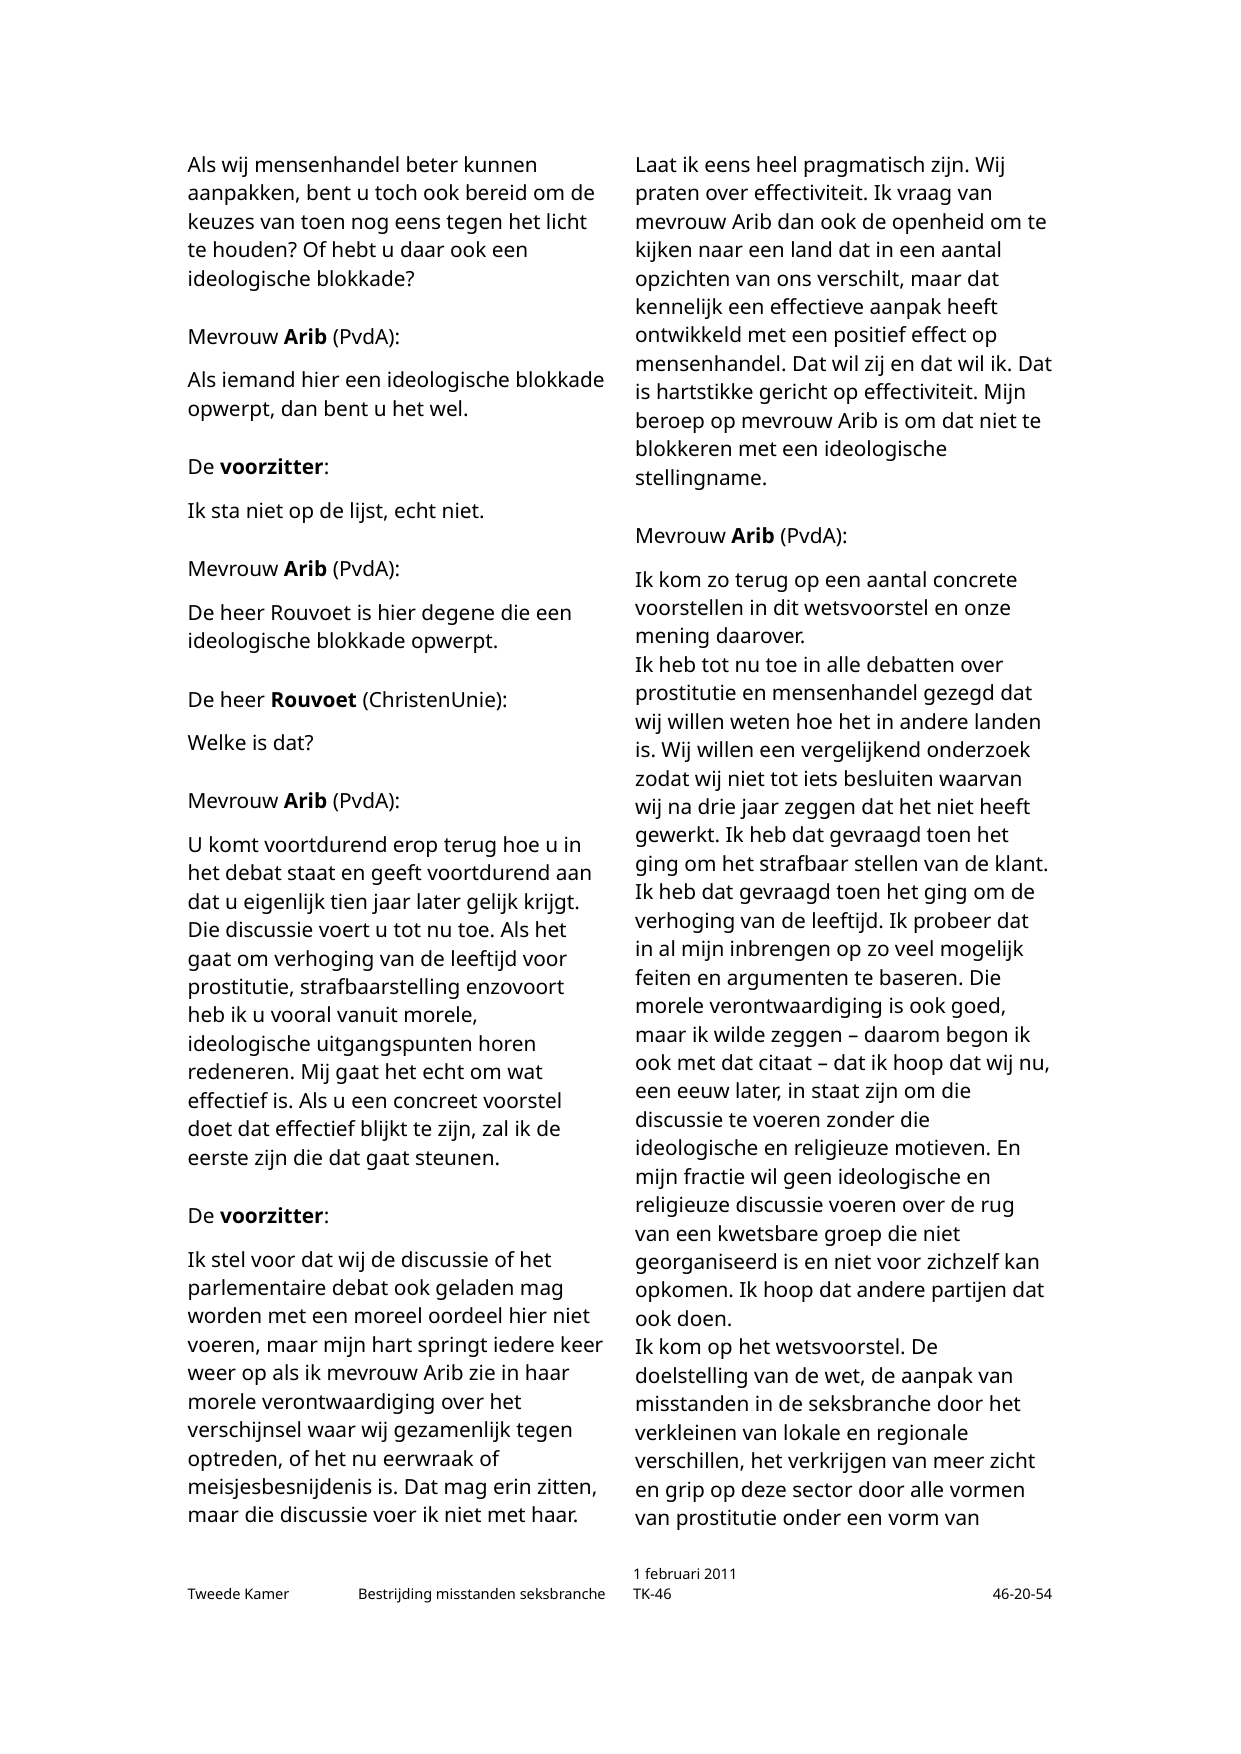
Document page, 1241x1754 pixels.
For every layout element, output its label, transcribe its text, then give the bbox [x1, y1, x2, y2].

text De heer Rouvoet (ChristenUnie): [187, 685, 605, 713]
text Als wij mensenhandel beter kunnen aanpakken, bent u toch ook bereid om de keuzes van toen nog eens tegen het licht te houden? Of hebt u daar ook een ideologische blokkade? [187, 150, 605, 292]
text U komt voortdurend erop terug hoe u in het debat staat en geeft voortdurend aan dat u eigenlijk tien jaar later gelijk krijgt. Die discussie voert u tot nu toe. Als het gaat om verhoging van de leeftijd voor prostitutie, strafbaarstelling enzovoort heb ik u vooral vanuit morele, ideologische uitgangspunten horen redeneren. Mij gaat het echt om wat effectief is. Als u een concreet voorstel doet dat effectief blijkt te zijn, zal ik de eerste zijn die dat gaat steunen. [187, 830, 605, 1171]
text Mevrouw Arib (PvdA): [187, 554, 605, 583]
text Mevrouw Arib (PvdA): [635, 521, 1053, 550]
text Welke is dat? [187, 728, 605, 757]
text Ik kom zo terug op een aantal concrete voorstellen in dit wetsvoorstel en onze mening daarover. [635, 565, 1053, 650]
text Mevrouw Arib (PvdA): [187, 322, 605, 351]
text De voorzitter: [187, 452, 605, 481]
text Ik stel voor dat wij de discussie of het parlementaire debat ook geladen mag worden met een moreel oordeel hier niet voeren, maar mijn hart springt iedere keer weer op als ik mevrouw Arib zie in haar morele verontwaardiging over het verschijnsel waar wij gezamenlijk tegen optreden, of het nu eerwraak of meisjesbesnijdenis is. Dat mag erin zitten, maar die discussie voer ik niet met haar. [187, 1245, 605, 1529]
text Laat ik eens heel pragmatisch zijn. Wij praten over effectiviteit. Ik vraag van mevrouw Arib dan ook de openheid om te kijken naar een land dat in een aantal opzichten van ons verschilt, maar dat kennelijk een effectieve aanpak heeft ontwikkeld met een positief effect op mensenhandel. Dat wil zij en dat wil ik. Dat is hartstikke gericht op effectiviteit. Mijn beroep op mevrouw Arib is om dat niet te blokkeren met een ideologische stellingname. [635, 150, 1053, 491]
text Als iemand hier een ideologische blokkade opwerpt, dan bent u het wel. [187, 366, 605, 422]
text Mevrouw Arib (PvdA): [187, 787, 605, 815]
text Ik sta niet op de lijst, echt niet. [187, 496, 605, 524]
text De voorzitter: [187, 1201, 605, 1230]
text De heer Rouvoet is hier degene die een ideologische blokkade opwerpt. [187, 598, 605, 655]
text Ik heb tot nu toe in alle debatten over prostitutie en mensenhandel gezegd dat wij willen weten hoe het in andere landen is. Wij willen een vergelijkend onderzoek zodat wij niet tot iets besluiten waarvan wij na drie jaar zeggen dat het niet heeft gewerkt. Ik heb dat gevraagd toen het ging om het strafbaar stellen van de klant. Ik heb dat gevraagd toen het ging om de verhoging van de leeftijd. Ik probeer dat in al mijn inbrengen op zo veel mogelijk feiten en argumenten te baseren. Die morele verontwaardiging is ook goed, maar ik wilde zeggen – daarom begon ik ook met dat citaat – dat ik hoop dat wij nu, een eeuw later, in staat zijn om die discussie te voeren zonder die ideologische en religieuze motieven. En mijn fractie wil geen ideologische en religieuze discussie voeren over de rug van een kwetsbare groep die niet georganiseerd is en niet voor zichzelf kan opkomen. Ik hoop dat andere partijen dat ook doen. [635, 650, 1053, 1332]
text Ik kom op het wetsvoorstel. De doelstelling van de wet, de aanpak van misstanden in de seksbranche door het verkleinen van lokale en regionale verschillen, het verkrijgen van meer zicht en grip op deze sector door alle vormen van prostitutie onder een vorm van [635, 1332, 1053, 1532]
